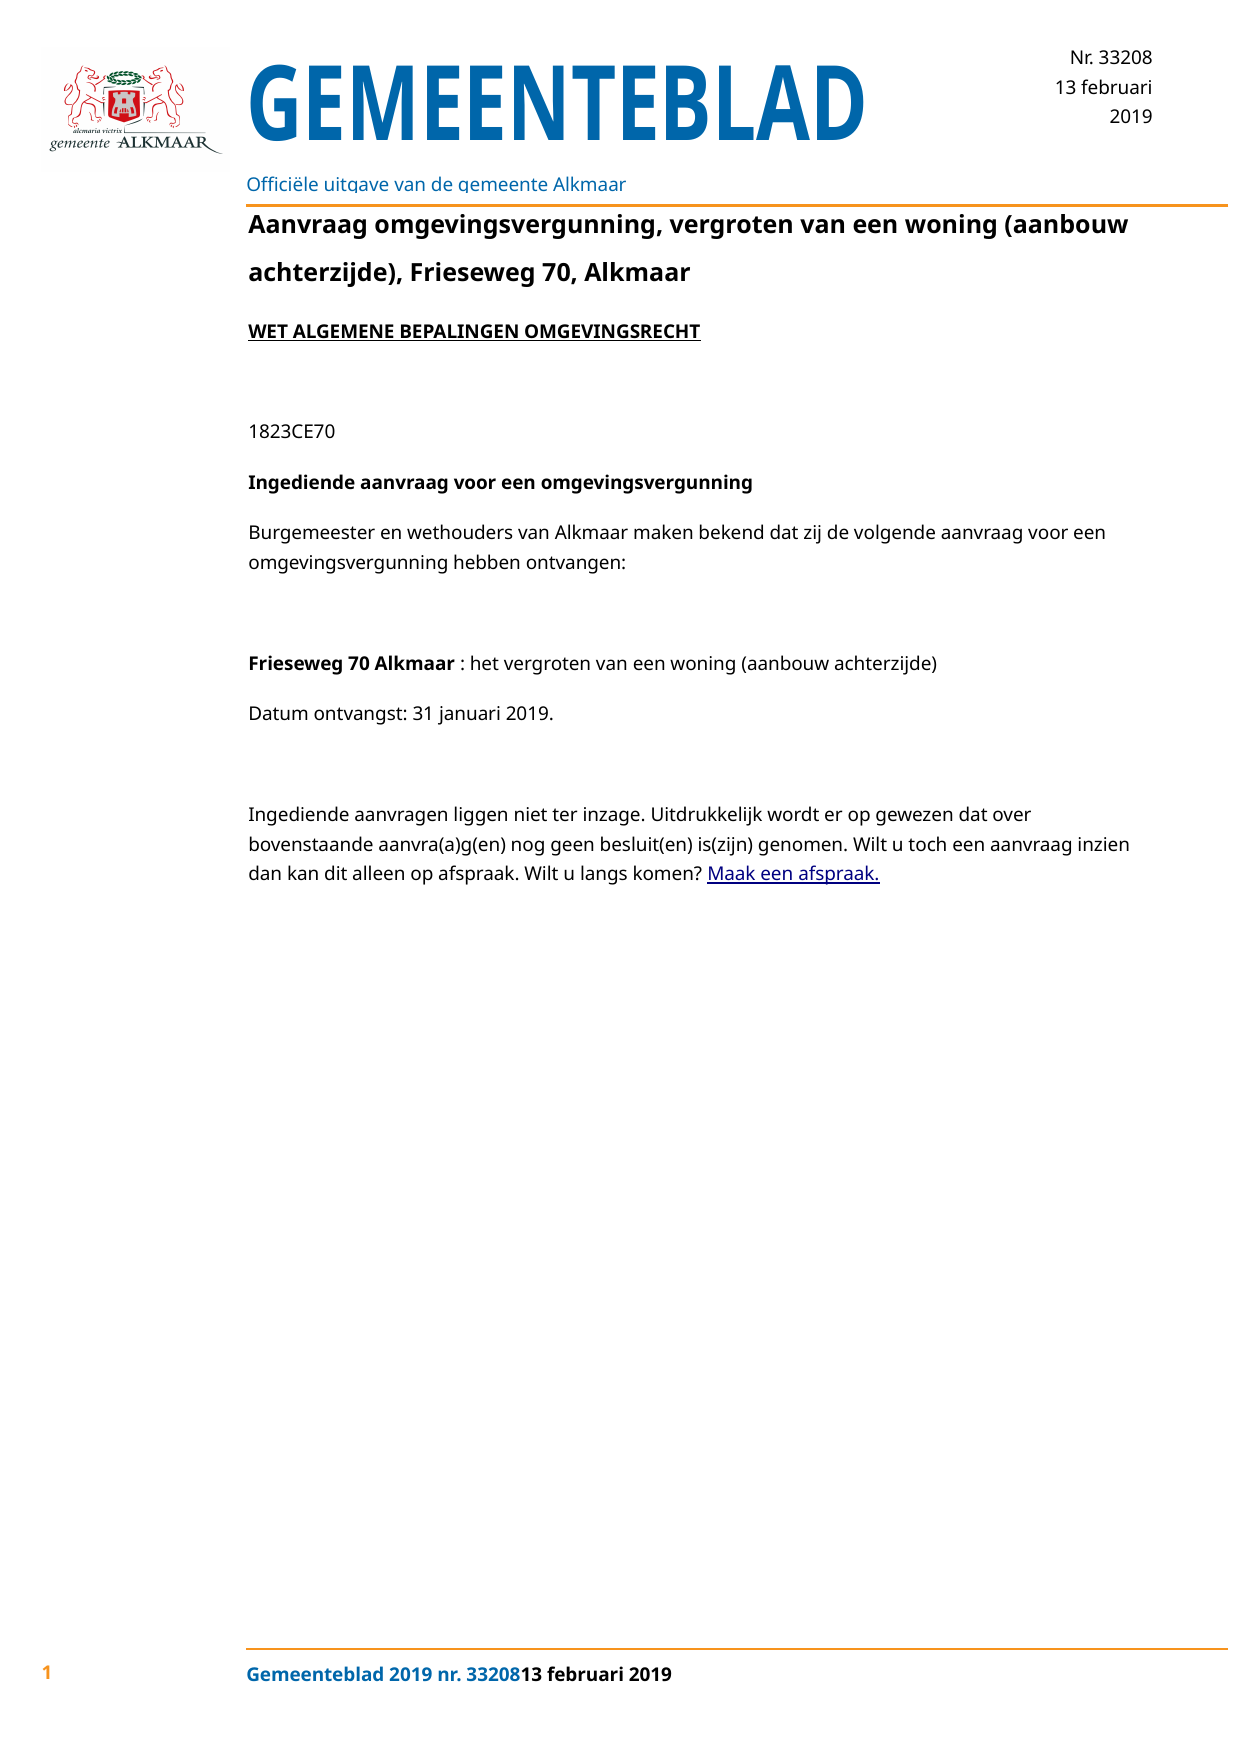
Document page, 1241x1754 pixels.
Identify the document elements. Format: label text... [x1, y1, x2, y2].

text WET ALGEMENE BEPALINGEN OMGEVINGSRECHT [248, 318, 1152, 344]
picture [41, 47, 231, 172]
text Burgemeester en wethouders van Alkmaar maken bekend dat zij de volgende aanvraag voor een omgevingsvergunning hebben ontvangen: [248, 519, 1152, 575]
text Ingediende aanvragen liggen niet ter inzage. Uitdrukkelijk wordt er op gewezen dat over bovenstaande aanvra(a)g(en) nog geen besluit(en) is(zijn) genomen. Wilt u toch een aanvraag inzien dan kan dit alleen op afspraak. Wilt u langs komen? Maak een afspraak. [248, 801, 1152, 886]
text Datum ontvangst: 31 januari 2019. [248, 700, 1152, 726]
text Ingediende aanvraag voor een omgevingsvergunning [248, 469, 1152, 495]
text Aanvraag omgevingsvergunning, vergroten van een woning (aanbouw achterzijde), Frieseweg 70, Alkmaar [248, 207, 1152, 288]
text Frieseweg 70 Alkmaar : het vergroten van een woning (aanbouw achterzijde) [248, 650, 1152, 676]
text 1823CE70 [248, 419, 1152, 444]
